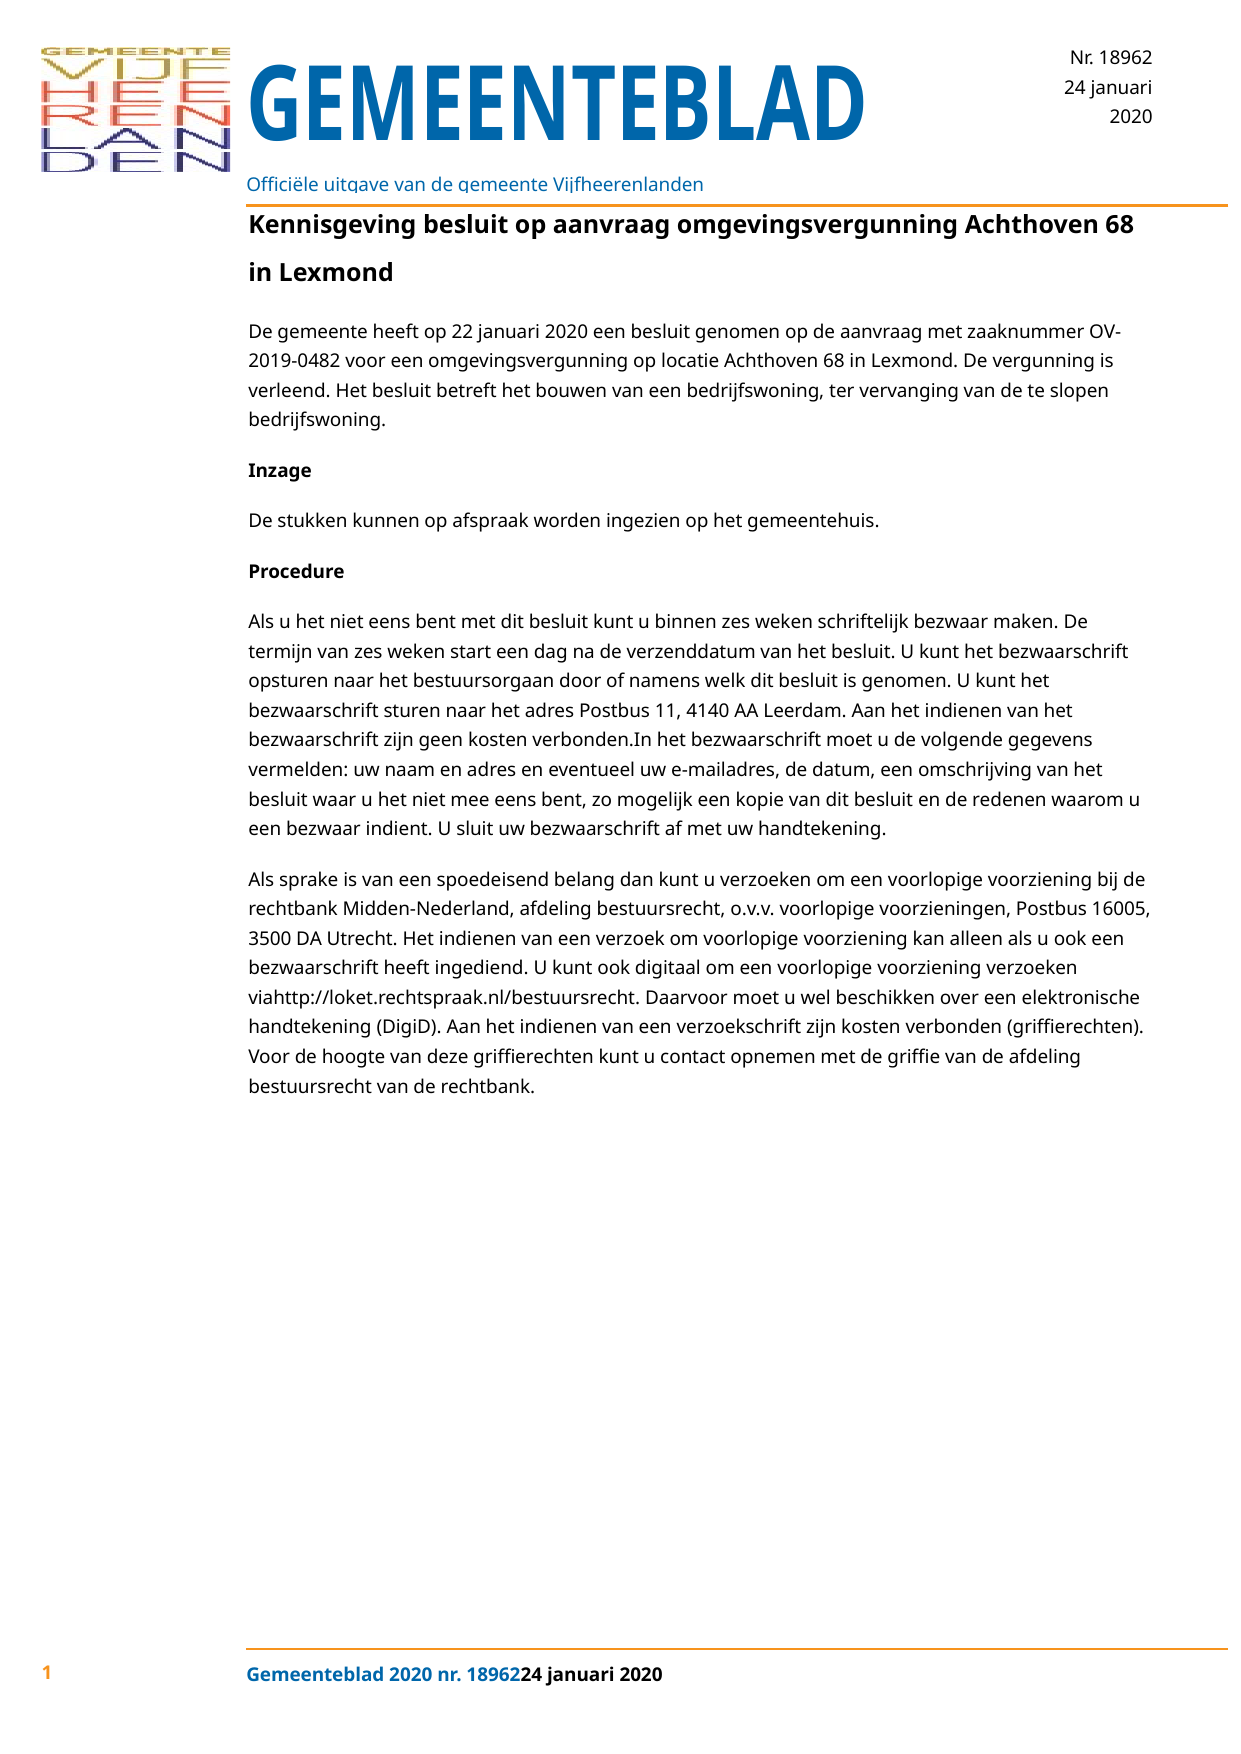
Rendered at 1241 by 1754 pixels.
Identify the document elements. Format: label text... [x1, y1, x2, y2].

text De gemeente heeft op 22 januari 2020 een besluit genomen op de aanvraag met zaaknummer OV-2019-0482 voor een omgevingsvergunning op locatie Achthoven 68 in Lexmond. De vergunning is verleend. Het besluit betreft het bouwen van een bedrijfswoning, ter vervanging van de te slopen bedrijfswoning. [248, 318, 1152, 432]
picture [41, 47, 231, 172]
text Inzage [248, 457, 1152, 483]
text Procedure [248, 558, 1152, 584]
text Kennisgeving besluit op aanvraag omgevingsvergunning Achthoven 68 in Lexmond [248, 207, 1152, 288]
text Als u het niet eens bent met dit besluit kunt u binnen zes weken schriftelijk bezwaar maken. De termijn van zes weken start een dag na de verzenddatum van het besluit. U kunt het bezwaarschrift opsturen naar het bestuursorgaan door of namens welk dit besluit is genomen. U kunt het bezwaarschrift sturen naar het adres Postbus 11, 4140 AA Leerdam. Aan het indienen van het bezwaarschrift zijn geen kosten verbonden.In het bezwaarschrift moet u de volgende gegevens vermelden: uw naam en adres en eventueel uw e-mailadres, de datum, een omschrijving van het besluit waar u het niet mee eens bent, zo mogelijk een kopie van dit besluit en de redenen waarom u een bezwaar indient. U sluit uw bezwaarschrift af met uw handtekening. [248, 608, 1152, 841]
text Als sprake is van een spoedeisend belang dan kunt u verzoeken om een voorlopige voorziening bij de rechtbank Midden-Nederland, afdeling bestuursrecht, o.v.v. voorlopige voorzieningen, Postbus 16005, 3500 DA Utrecht. Het indienen van een verzoek om voorlopige voorziening kan alleen als u ook een bezwaarschrift heeft ingediend. U kunt ook digitaal om een voorlopige voorziening verzoeken viahttp://loket.rechtspraak.nl/bestuursrecht. Daarvoor moet u wel beschikken over een elektronische handtekening (DigiD). Aan het indienen van een verzoekschrift zijn kosten verbonden (griffierechten). Voor de hoogte van deze griffierechten kunt u contact opnemen met de griffie van de afdeling bestuursrecht van de rechtbank. [248, 866, 1152, 1099]
text De stukken kunnen op afspraak worden ingezien op het gemeentehuis. [248, 507, 1152, 533]
